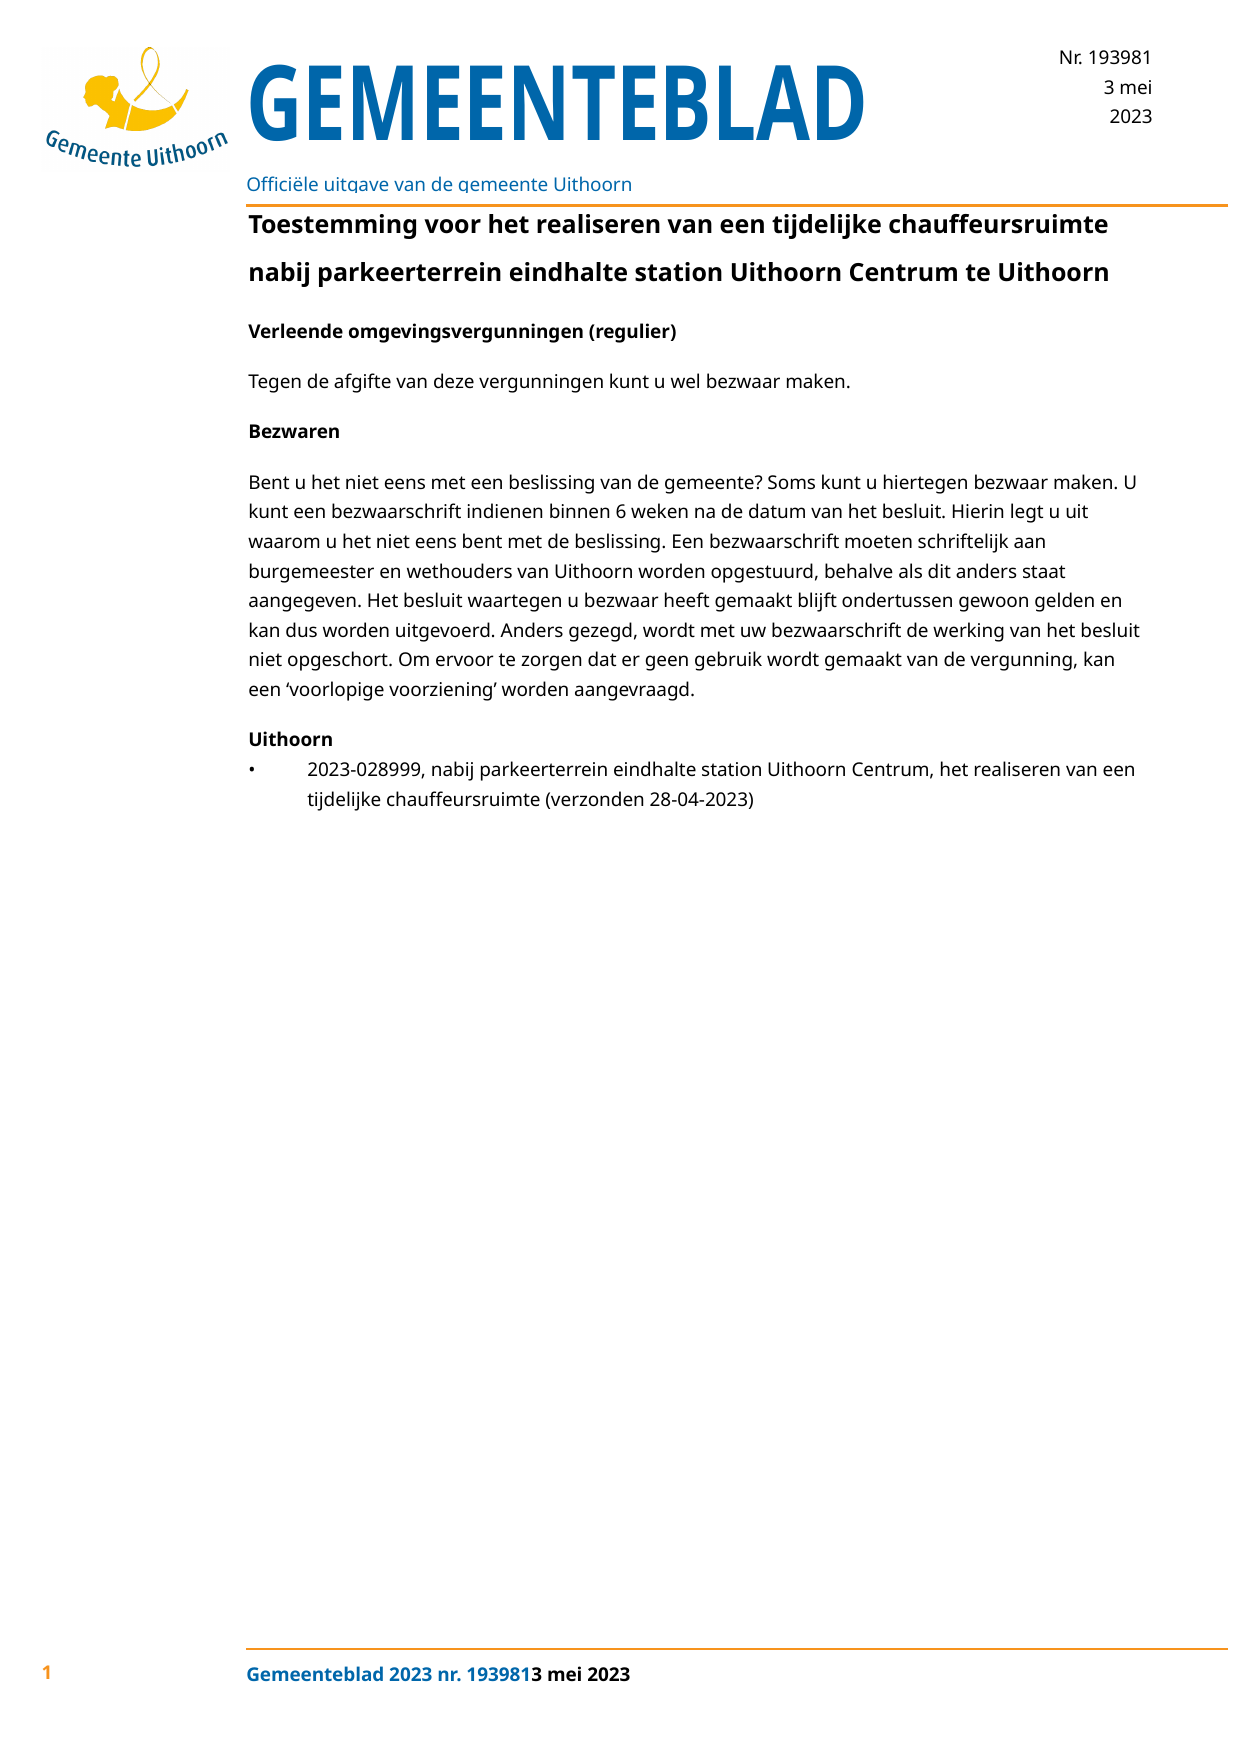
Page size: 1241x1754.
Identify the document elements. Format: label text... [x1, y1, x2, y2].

text Bent u het niet eens met een beslissing van de gemeente? Soms kunt u hiertegen bezwaar maken. U kunt een bezwaarschrift indienen binnen 6 weken na de datum van het besluit. Hierin legt u uit waarom u het niet eens bent met de beslissing. Een bezwaarschrift moeten schriftelijk aan burgemeester en wethouders van Uithoorn worden opgestuurd, behalve als dit anders staat aangegeven. Het besluit waartegen u bezwaar heeft gemaakt blijft ondertussen gewoon gelden en kan dus worden uitgevoerd. Anders gezegd, wordt met uw bezwaarschrift de werking van het besluit niet opgeschort. Om ervoor te zorgen dat er geen gebruik wordt gemaakt van de vergunning, kan een ‘voorlopige voorziening’ worden aangevraagd. [248, 469, 1152, 702]
text Uithoorn [248, 727, 1152, 752]
text Verleende omgevingsvergunningen (regulier) [248, 318, 1152, 344]
text Bezwaren [248, 419, 1152, 444]
text Toestemming voor het realiseren van een tijdelijke chauffeursruimte nabij parkeerterrein eindhalte station Uithoorn Centrum te Uithoorn [248, 207, 1152, 288]
picture [41, 47, 231, 172]
list 2023-028999, nabij parkeerterrein eindhalte station Uithoorn Centrum, het realiseren van een tijdelijke chauffeursruimte (verzonden 28-04-2023) [248, 756, 1152, 812]
text Tegen de afgifte van deze vergunningen kunt u wel bezwaar maken. [248, 368, 1152, 394]
